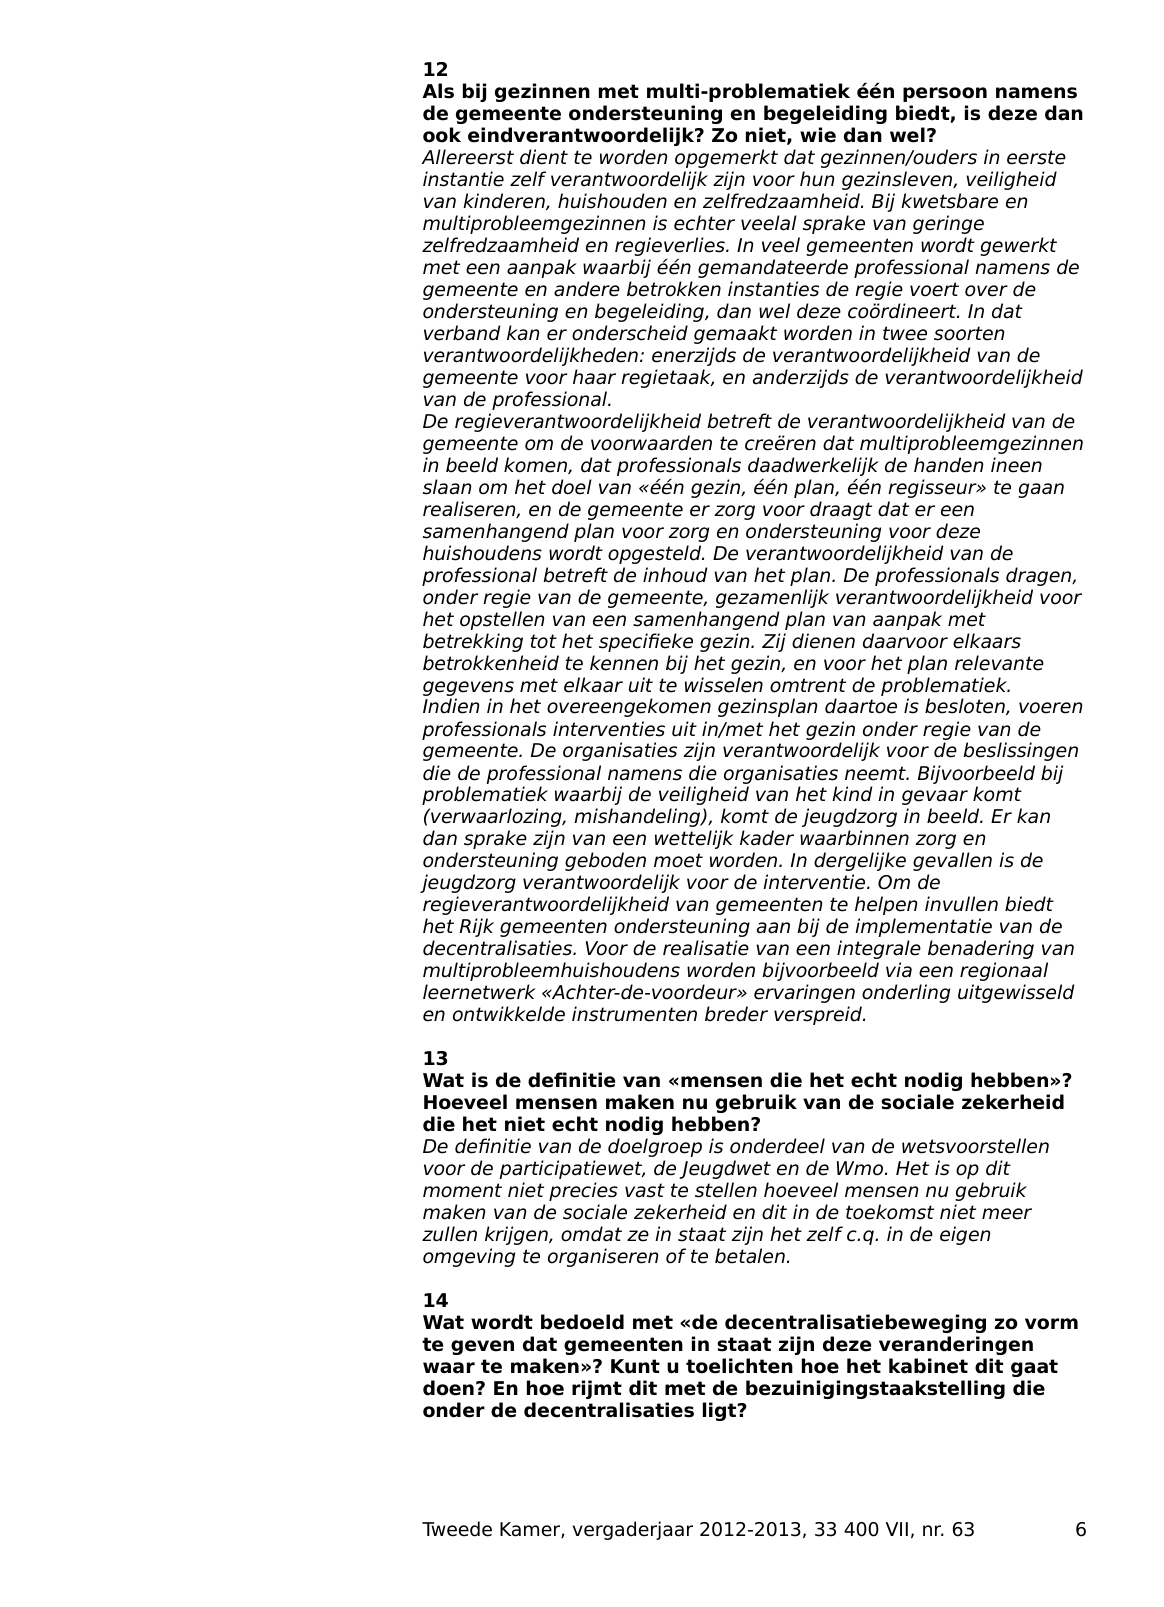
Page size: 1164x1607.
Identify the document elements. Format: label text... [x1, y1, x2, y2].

text Indien in het overeengekomen gezinsplan daartoe is besloten, voeren professionals interventies uit in/met het gezin onder regie van de gemeente. De organisaties zijn verantwoordelijk voor de beslissingen die de professional namens die organisaties neemt. Bijvoorbeeld bij problematiek waarbij de veiligheid van het kind in gevaar komt (verwaarlozing, mishandeling), komt de jeugdzorg in beeld. Er kan dan sprake zijn van een wettelijk kader waarbinnen zorg en ondersteuning geboden moet worden. In dergelijke gevallen is de jeugdzorg verantwoordelijk voor de interventie. Om de regieverantwoordelijkheid van gemeenten te helpen invullen biedt het Rijk gemeenten ondersteuning aan bij de implementatie van de decentralisaties. Voor de realisatie van een integrale benadering van multiprobleemhuishoudens worden bijvoorbeeld via een regionaal leernetwerk «Achter-de-voordeur» ervaringen onderling uitgewisseld en ontwikkelde instrumenten breder verspreid. [422, 696, 1087, 1026]
text Wat wordt bedoeld met «de decentralisatiebeweging zo vorm te geven dat gemeenten in staat zijn deze veranderingen waar te maken»? Kunt u toelichten hoe het kabinet dit gaat doen? En hoe rijmt dit met de bezuinigingstaakstelling die onder de decentralisaties ligt? [422, 1312, 1087, 1422]
text Als bij gezinnen met multi-problematiek één persoon namens de gemeente ondersteuning en begeleiding biedt, is deze dan ook eindverantwoordelijk? Zo niet, wie dan wel? [422, 81, 1087, 147]
text De definitie van de doelgroep is onderdeel van de wetsvoorstellen voor de participatiewet, de Jeugdwet en de Wmo. Het is op dit moment niet precies vast te stellen hoeveel mensen nu gebruik maken van de sociale zekerheid en dit in de toekomst niet meer zullen krijgen, omdat ze in staat zijn het zelf c.q. in de eigen omgeving te organiseren of te betalen. [422, 1136, 1087, 1268]
text 14 [422, 1290, 1087, 1312]
text 12 [422, 59, 1087, 81]
text 13 [422, 1048, 1087, 1070]
text De regieverantwoordelijkheid betreft de verantwoordelijkheid van de gemeente om de voorwaarden te creëren dat multiprobleemgezinnen in beeld komen, dat professionals daadwerkelijk de handen ineen slaan om het doel van «één gezin, één plan, één regisseur» te gaan realiseren, en de gemeente er zorg voor draagt dat er een samenhangend plan voor zorg en ondersteuning voor deze huishoudens wordt opgesteld. De verantwoordelijkheid van de professional betreft de inhoud van het plan. De professionals dragen, onder regie van de gemeente, gezamenlijk verantwoordelijkheid voor het opstellen van een samenhangend plan van aanpak met betrekking tot het specifieke gezin. Zij dienen daarvoor elkaars betrokkenheid te kennen bij het gezin, en voor het plan relevante gegevens met elkaar uit te wisselen omtrent de problematiek. [422, 411, 1087, 696]
text Wat is de definitie van «mensen die het echt nodig hebben»? Hoeveel mensen maken nu gebruik van de sociale zekerheid die het niet echt nodig hebben? [422, 1070, 1087, 1136]
text Allereerst dient te worden opgemerkt dat gezinnen/ouders in eerste instantie zelf verantwoordelijk zijn voor hun gezinsleven, veiligheid van kinderen, huishouden en zelfredzaamheid. Bij kwetsbare en multiprobleemgezinnen is echter veelal sprake van geringe zelfredzaamheid en regieverlies. In veel gemeenten wordt gewerkt met een aanpak waarbij één gemandateerde professional namens de gemeente en andere betrokken instanties de regie voert over de ondersteuning en begeleiding, dan wel deze coördineert. In dat verband kan er onderscheid gemaakt worden in twee soorten verantwoordelijkheden: enerzijds de verantwoordelijkheid van de gemeente voor haar regietaak, en anderzijds de verantwoordelijkheid van de professional. [422, 147, 1087, 411]
